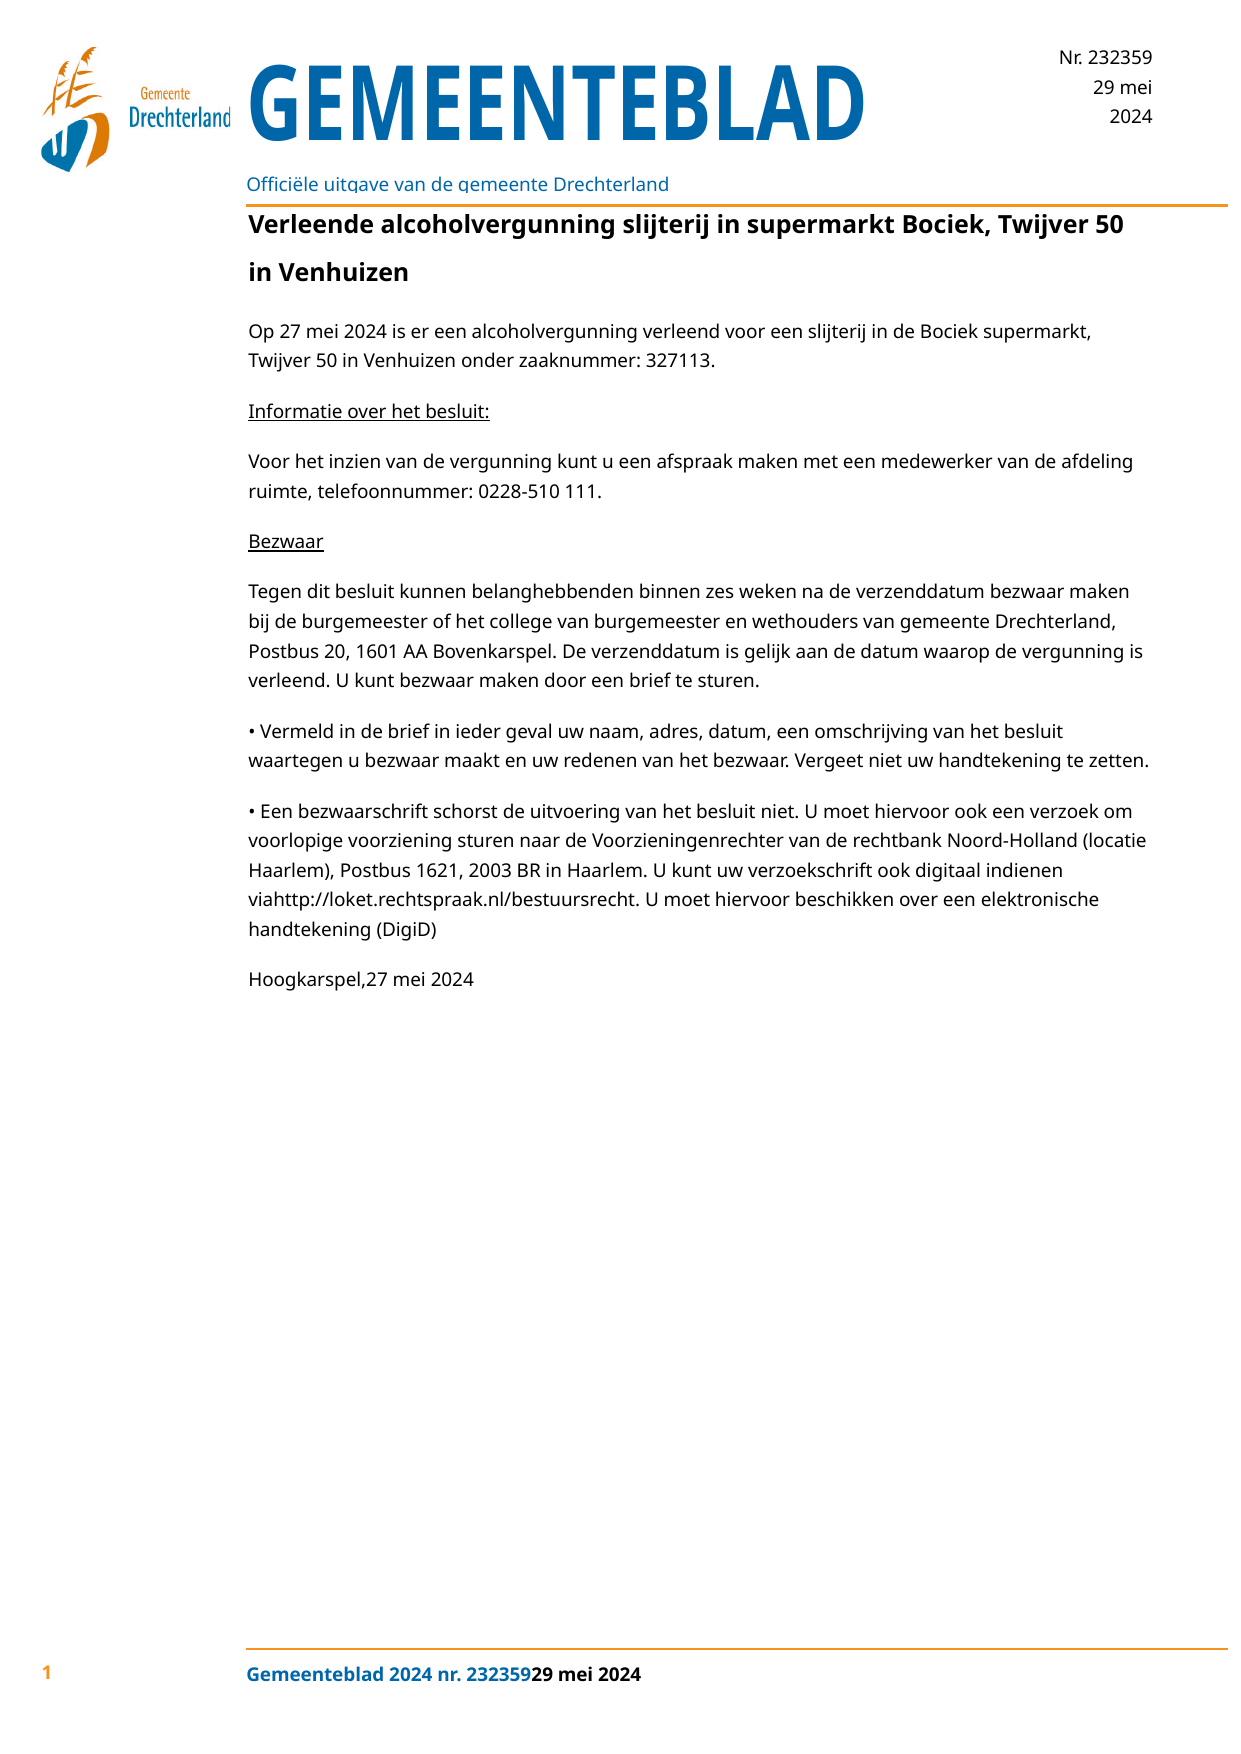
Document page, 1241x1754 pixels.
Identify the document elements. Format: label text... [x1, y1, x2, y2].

text Hoogkarspel,27 mei 2024 [248, 967, 1152, 992]
picture [41, 158, 64, 172]
text • Een bezwaarschrift schorst de uitvoering van het besluit niet. U moet hiervoor ook een verzoek om voorlopige voorziening sturen naar de Voorzieningenrechter van de rechtbank Noord-Holland (locatie Haarlem), Postbus 1621, 2003 BR in Haarlem. U kunt uw verzoekschrift ook digitaal indienen viahttp://loket.rechtspraak.nl/bestuursrecht. U moet hiervoor beschikken over een elektronische handtekening (DigiD) [248, 798, 1152, 942]
text Bezwaar [248, 528, 1152, 554]
text Informatie over het besluit: [248, 398, 1152, 424]
text • Vermeld in de brief in ieder geval uw naam, adres, datum, een omschrijving van het besluit waartegen u bezwaar maakt en uw redenen van het bezwaar. Vergeet niet uw handtekening te zetten. [248, 718, 1152, 773]
text Voor het inzien van de vergunning kunt u een afspraak maken met een medewerker van de afdeling ruimte, telefoonnummer: 0228-510 111. [248, 448, 1152, 504]
picture [226, 115, 231, 124]
text Tegen dit besluit kunnen belanghebbenden binnen zes weken na de verzenddatum bezwaar maken bij de burgemeester of het college van burgemeester en wethouders van gemeente Drechterland, Postbus 20, 1601 AA Bovenkarspel. De verzenddatum is gelijk aan de datum waarop de vergunning is verleend. U kunt bezwaar maken door een brief te sturen. [248, 579, 1152, 693]
text Verleende alcoholvergunning slijterij in supermarkt Bociek, Twijver 50 in Venhuizen [248, 207, 1152, 288]
text Op 27 mei 2024 is er een alcoholvergunning verleend voor een slijterij in de Bociek supermarkt, Twijver 50 in Venhuizen onder zaaknummer: 327113. [248, 318, 1152, 373]
picture [41, 47, 231, 172]
